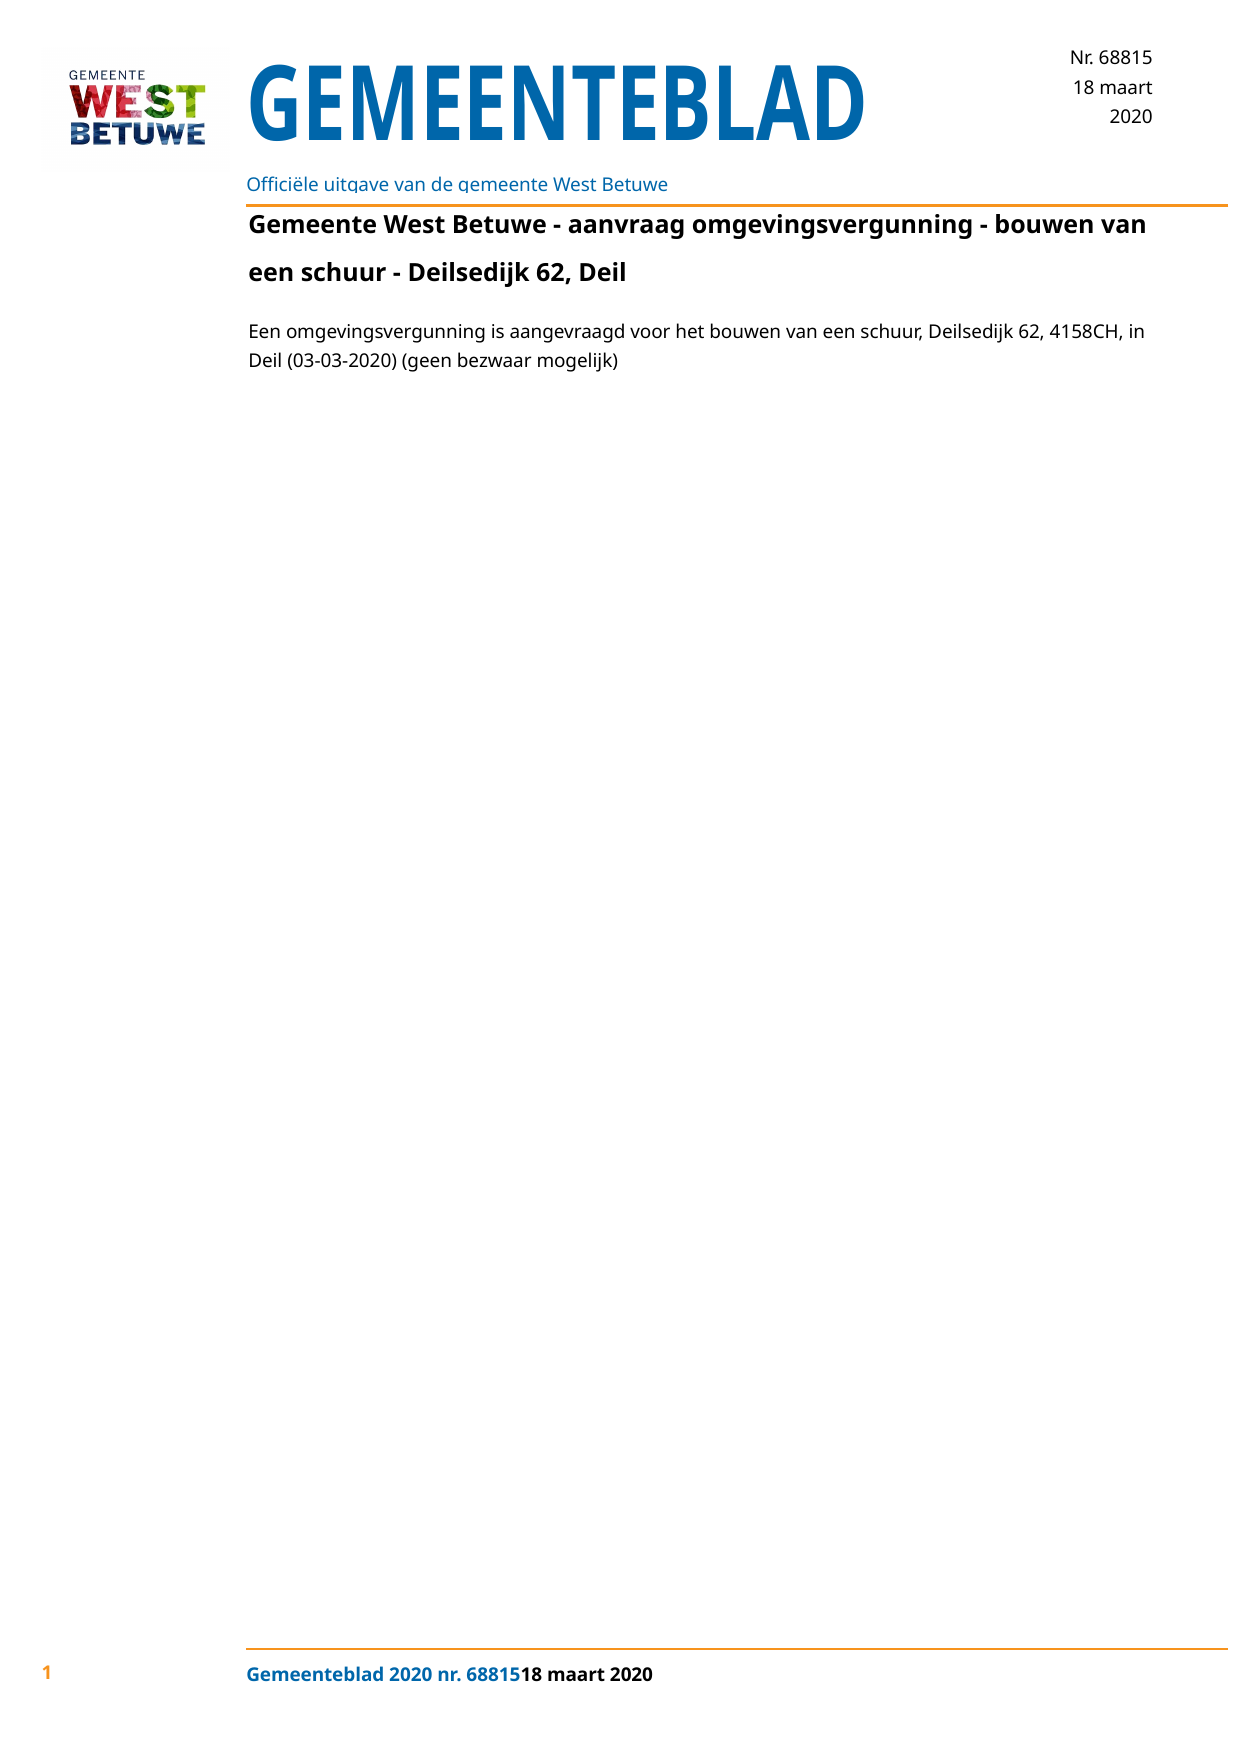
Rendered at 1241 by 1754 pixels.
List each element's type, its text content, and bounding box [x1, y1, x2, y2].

picture [41, 47, 231, 172]
text Een omgevingsvergunning is aangevraagd voor het bouwen van een schuur, Deilsedijk 62, 4158CH, in Deil (03-03-2020) (geen bezwaar mogelijk) [248, 318, 1152, 373]
text Gemeente West Betuwe - aanvraag omgevingsvergunning - bouwen van een schuur - Deilsedijk 62, Deil [248, 207, 1152, 288]
